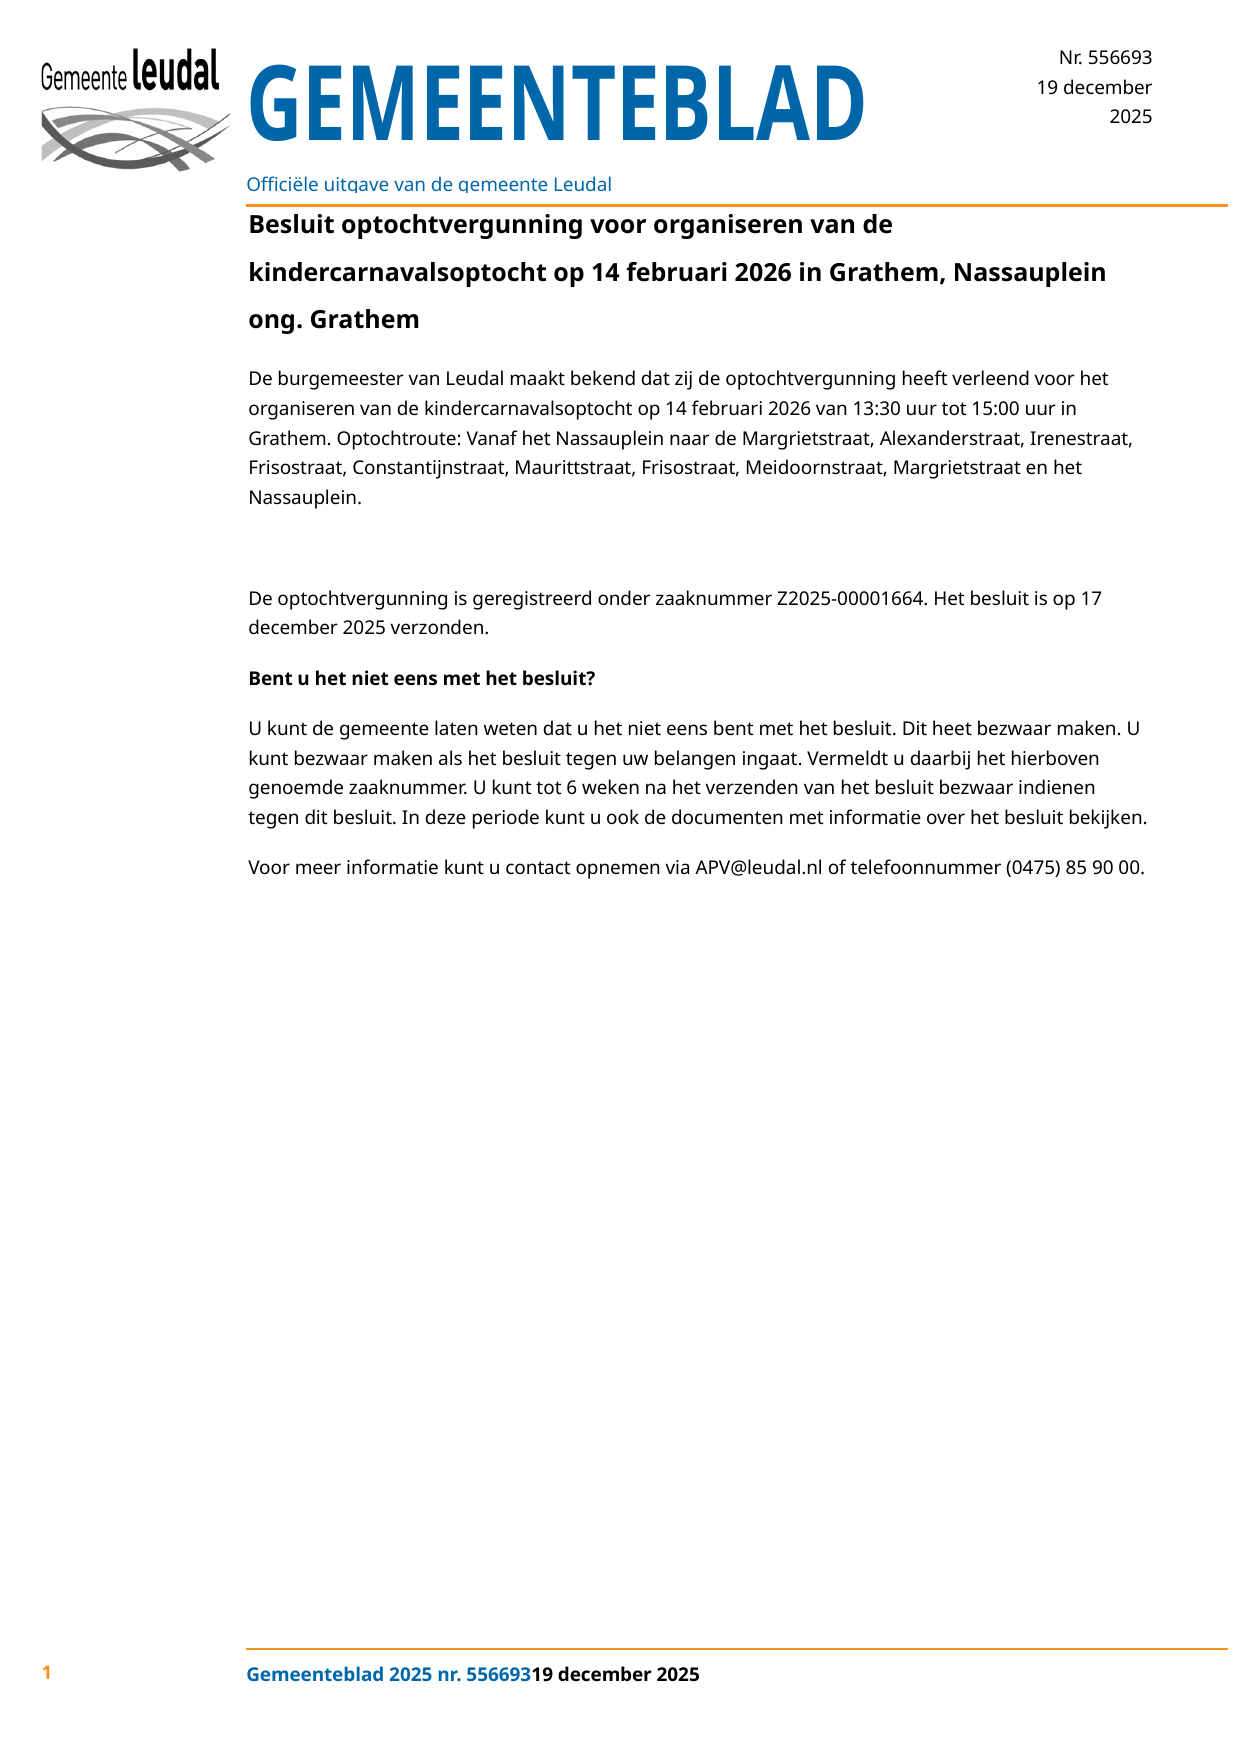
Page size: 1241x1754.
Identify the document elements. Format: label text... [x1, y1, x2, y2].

text De burgemeester van Leudal maakt bekend dat zij de optochtvergunning heeft verleend voor het organiseren van de kindercarnavalsoptocht op 14 februari 2026 van 13:30 uur tot 15:00 uur in Grathem. Optochtroute: Vanaf het Nassauplein naar de Margrietstraat, Alexanderstraat, Irenestraat, Frisostraat, Constantijnstraat, Maurittstraat, Frisostraat, Meidoornstraat, Margrietstraat en het Nassauplein. [248, 366, 1152, 509]
text De optochtvergunning is geregistreerd onder zaaknummer Z2025-00001664. Het besluit is op 17 december 2025 verzonden. [248, 585, 1152, 640]
text U kunt de gemeente laten weten dat u het niet eens bent met het besluit. Dit heet bezwaar maken. U kunt bezwaar maken als het besluit tegen uw belangen ingaat. Vermeldt u daarbij het hierboven genoemde zaaknummer. U kunt tot 6 weken na het verzenden van het besluit bezwaar indienen tegen dit besluit. In deze periode kunt u ook de documenten met informatie over het besluit bekijken. [248, 715, 1152, 829]
text Voor meer informatie kunt u contact opnemen via APV@leudal.nl of telefoonnummer (0475) 85 90 00. [248, 854, 1152, 880]
text Besluit optochtvergunning voor organiseren van de kindercarnavalsoptocht op 14 februari 2026 in Grathem, Nassauplein ong. Grathem [248, 207, 1152, 336]
text Bent u het niet eens met het besluit? [248, 665, 1152, 690]
picture [41, 47, 231, 172]
